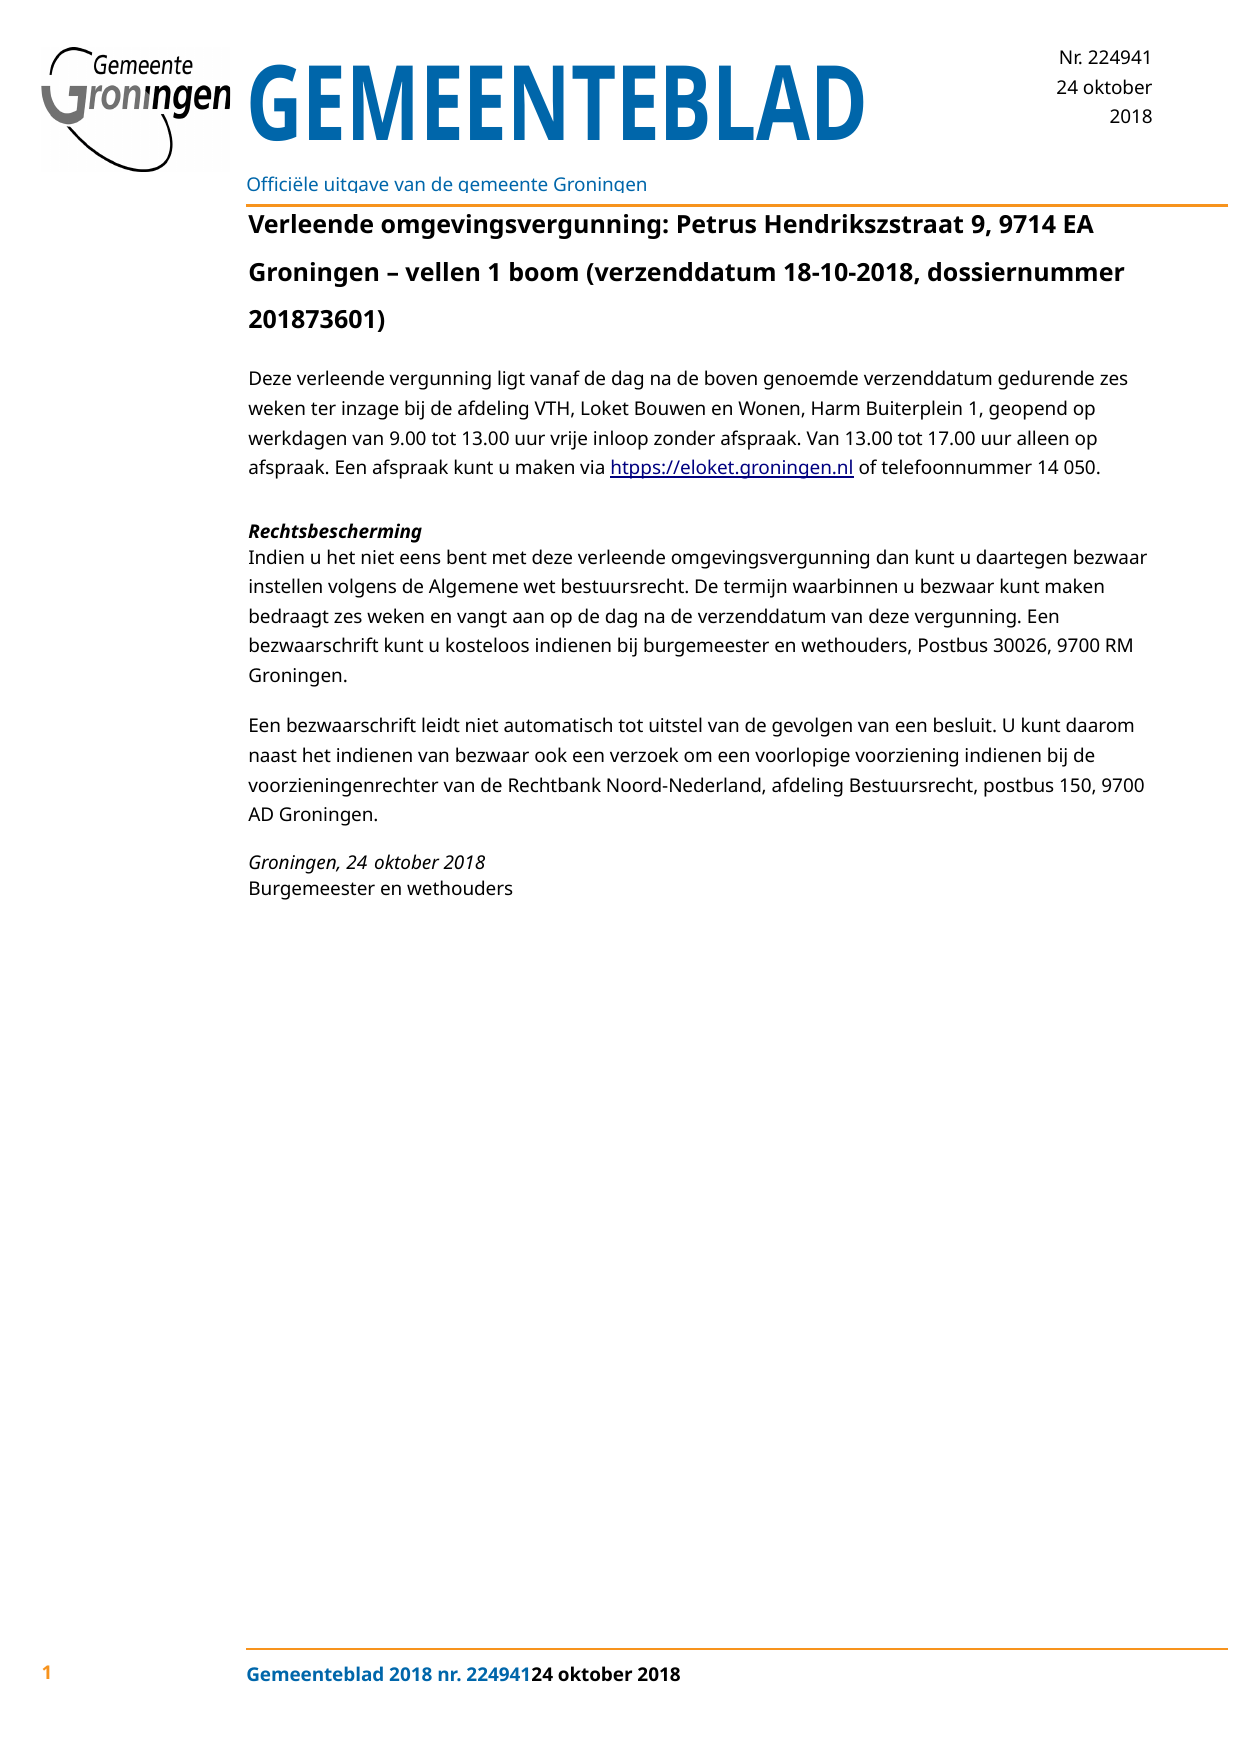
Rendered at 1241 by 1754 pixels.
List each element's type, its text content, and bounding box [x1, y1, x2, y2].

text Groningen, 24 oktober 2018 [248, 849, 1152, 875]
text Een bezwaarschrift leidt niet automatisch tot uitstel van de gevolgen van een besluit. U kunt daarom naast het indienen van bezwaar ook een verzoek om een voorlopige voorziening indienen bij de voorzieningenrechter van de Rechtbank Noord-Nederland, afdeling Bestuursrecht, postbus 150, 9700 AD Groningen. [248, 713, 1152, 827]
picture [41, 47, 231, 172]
text Deze verleende vergunning ligt vanaf de dag na de boven genoemde verzenddatum gedurende zes weken ter inzage bij de afdeling VTH, Loket Bouwen en Wonen, Harm Buiterplein 1, geopend op werkdagen van 9.00 tot 13.00 uur vrije inloop zonder afspraak. Van 13.00 tot 17.00 uur alleen op afspraak. Een afspraak kunt u maken via htpps://eloket.groningen.nl of telefoonnummer 14 050. [248, 366, 1152, 480]
text Verleende omgevingsvergunning: Petrus Hendrikszstraat 9, 9714 EA Groningen – vellen 1 boom (verzenddatum 18-10-2018, dossiernummer 201873601) [248, 207, 1152, 336]
text Rechtsbescherming [248, 518, 1152, 544]
text Burgemeester en wethouders [248, 875, 1152, 901]
text Indien u het niet eens bent met deze verleende omgevingsvergunning dan kunt u daartegen bezwaar instellen volgens de Algemene wet bestuursrecht. De termijn waarbinnen u bezwaar kunt maken bedraagt zes weken en vangt aan op de dag na de verzenddatum van deze vergunning. Een bezwaarschrift kunt u kosteloos indienen bij burgemeester en wethouders, Postbus 30026, 9700 RM Groningen. [248, 544, 1152, 688]
